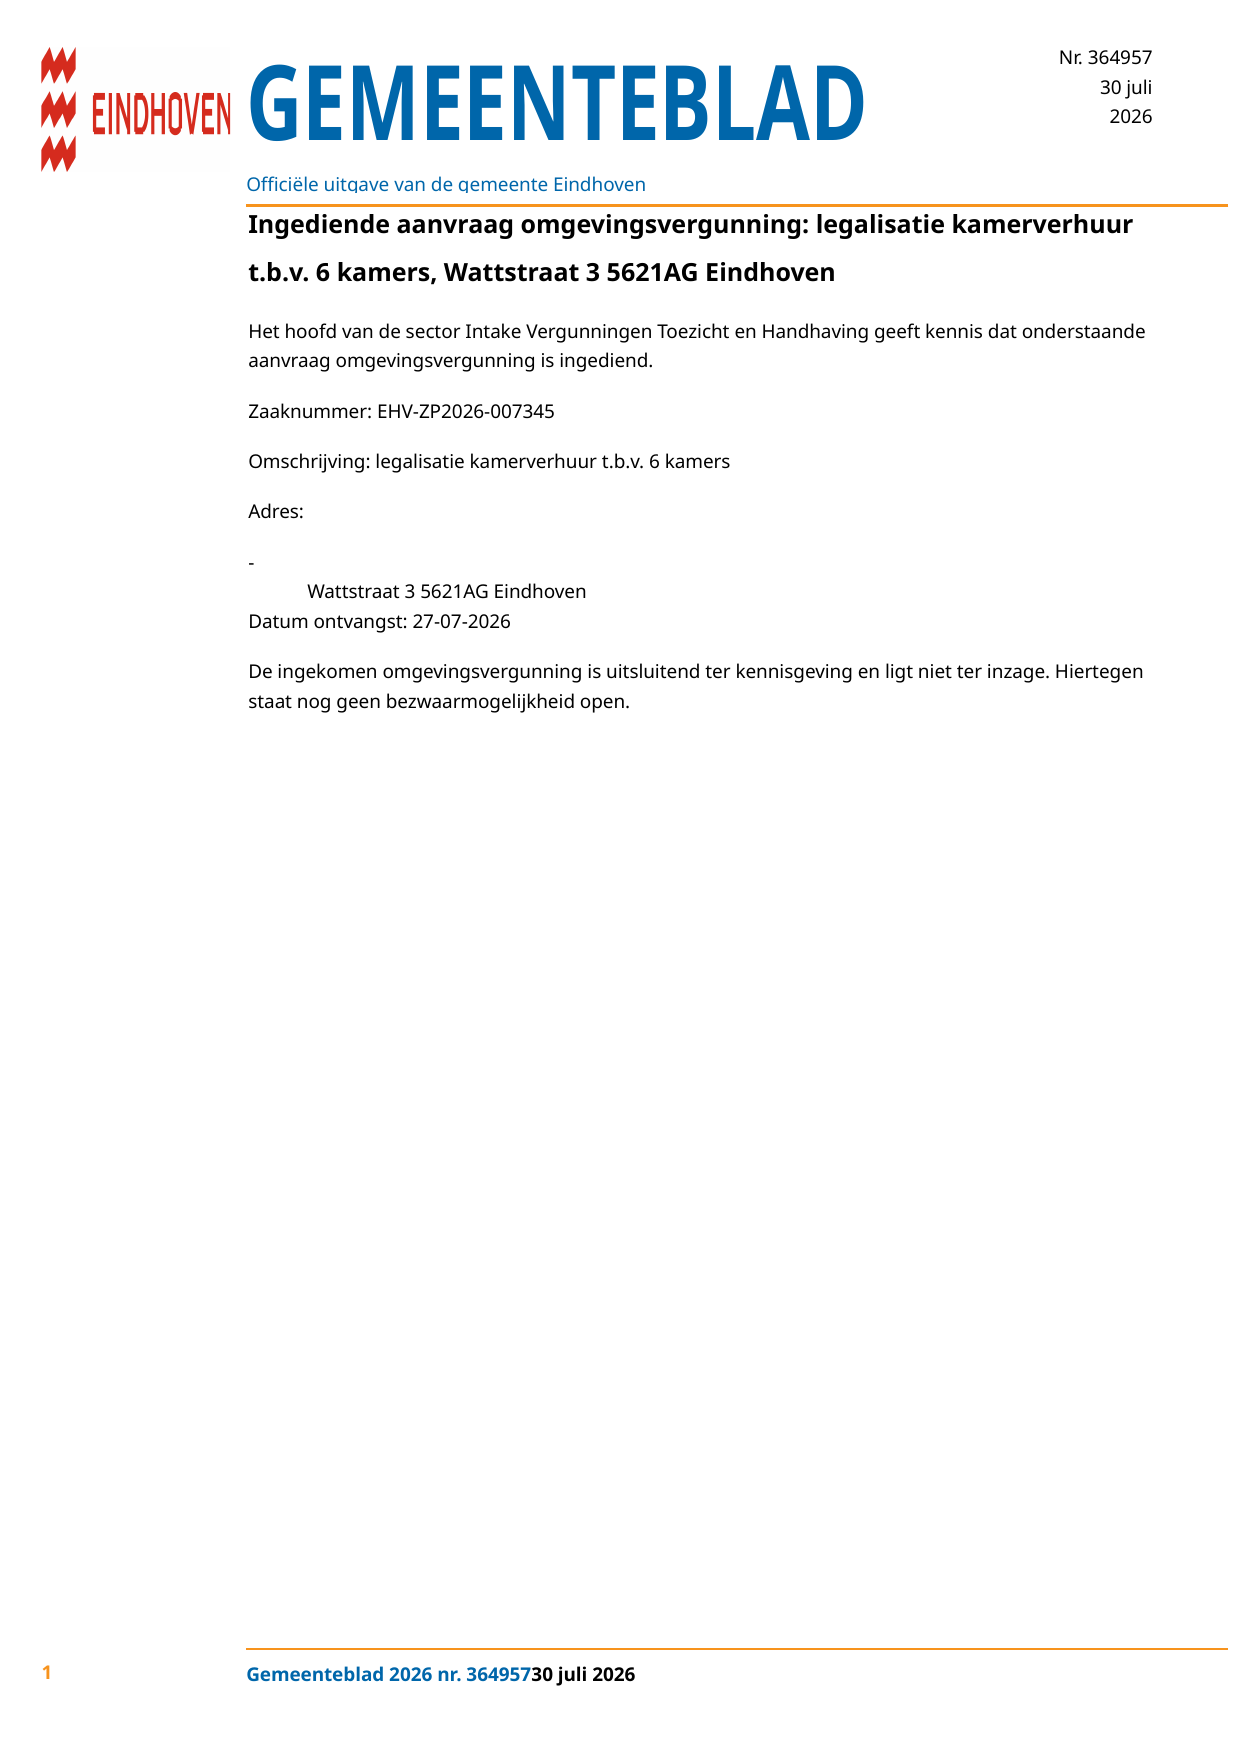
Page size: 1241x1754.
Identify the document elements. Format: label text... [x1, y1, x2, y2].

list Wattstraat 3 5621AG Eindhoven [248, 579, 1152, 604]
text Omschrijving: legalisatie kamerverhuur t.b.v. 6 kamers [248, 448, 1152, 474]
text Zaaknummer: EHV-ZP2026-007345 [248, 398, 1152, 424]
text Ingediende aanvraag omgevingsvergunning: legalisatie kamerverhuur t.b.v. 6 kamers, Wattstraat 3 5621AG Eindhoven [248, 207, 1152, 288]
text Adres: [248, 499, 1152, 524]
text Het hoofd van de sector Intake Vergunningen Toezicht en Handhaving geeft kennis dat onderstaande aanvraag omgevingsvergunning is ingediend. [248, 318, 1152, 373]
text De ingekomen omgevingsvergunning is uitsluitend ter kennisgeving en ligt niet ter inzage. Hiertegen staat nog geen bezwaarmogelijkheid open. [248, 659, 1152, 714]
text Datum ontvangst: 27-07-2026 [248, 608, 1152, 634]
picture [41, 47, 231, 172]
